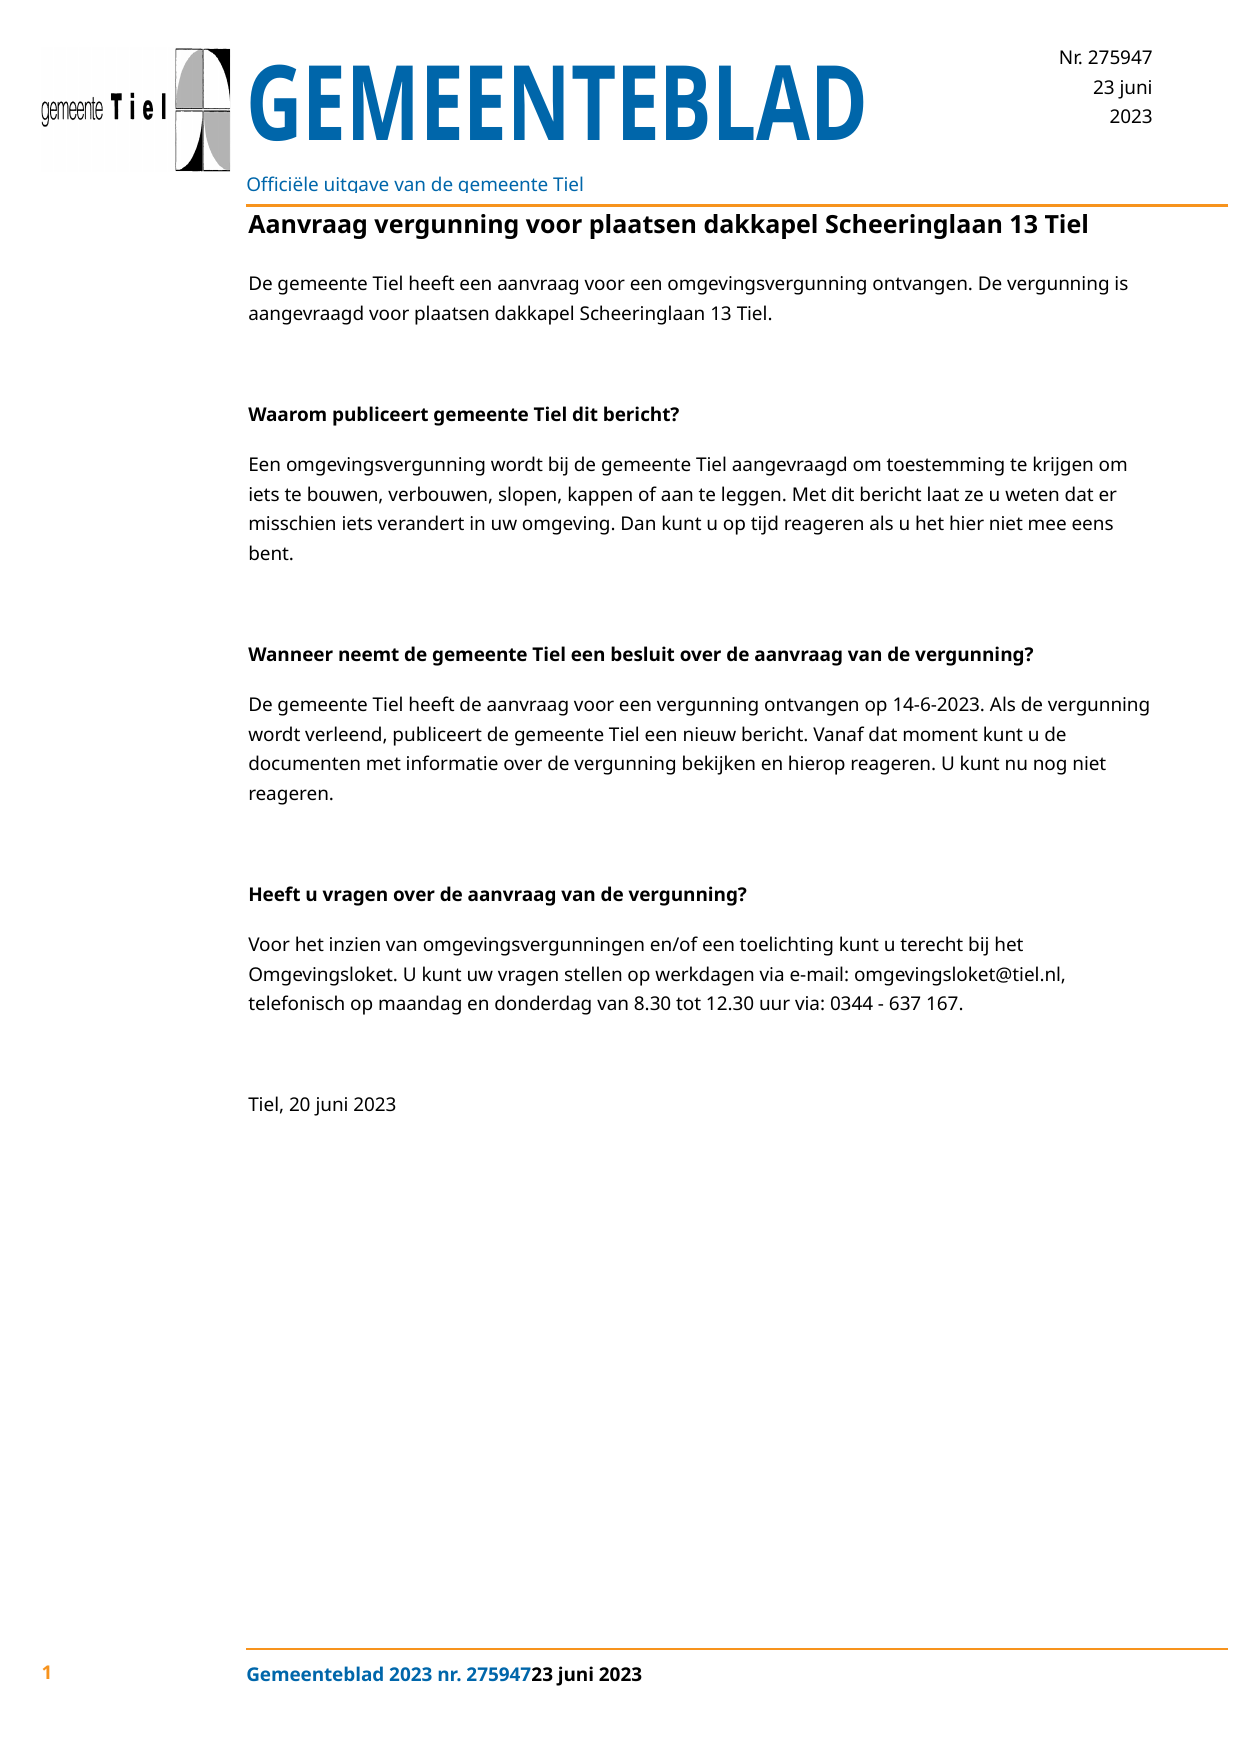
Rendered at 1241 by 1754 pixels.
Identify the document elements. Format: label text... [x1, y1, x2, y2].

text De gemeente Tiel heeft de aanvraag voor een vergunning ontvangen op 14-6-2023. Als de vergunning wordt verleend, publiceert de gemeente Tiel een nieuw bericht. Vanaf dat moment kunt u de documenten met informatie over de vergunning bekijken en hierop reageren. U kunt nu nog niet reageren. [248, 691, 1152, 806]
text Wanneer neemt de gemeente Tiel een besluit over de aanvraag van de vergunning? [248, 641, 1152, 666]
text De gemeente Tiel heeft een aanvraag voor een omgevingsvergunning ontvangen. De vergunning is aangevraagd voor plaatsen dakkapel Scheeringlaan 13 Tiel. [248, 270, 1152, 326]
text Tiel, 20 juni 2023 [248, 1091, 1152, 1117]
text Aanvraag vergunning voor plaatsen dakkapel Scheeringlaan 13 Tiel [248, 207, 1152, 241]
text Een omgevingsvergunning wordt bij de gemeente Tiel aangevraagd om toestemming te krijgen om iets te bouwen, verbouwen, slopen, kappen of aan te leggen. Met dit bericht laat ze u weten dat er misschien iets verandert in uw omgeving. Dan kunt u op tijd reageren als u het hier niet mee eens bent. [248, 451, 1152, 566]
text Waarom publiceert gemeente Tiel dit bericht? [248, 401, 1152, 426]
text Heeft u vragen over de aanvraag van de vergunning? [248, 881, 1152, 906]
picture [41, 47, 231, 172]
text Voor het inzien van omgevingsvergunningen en/of een toelichting kunt u terecht bij het Omgevingsloket. U kunt uw vragen stellen op werkdagen via e-mail: omgevingsloket@tiel.nl, telefonisch op maandag en donderdag van 8.30 tot 12.30 uur via: 0344 - 637 167. [248, 931, 1152, 1016]
